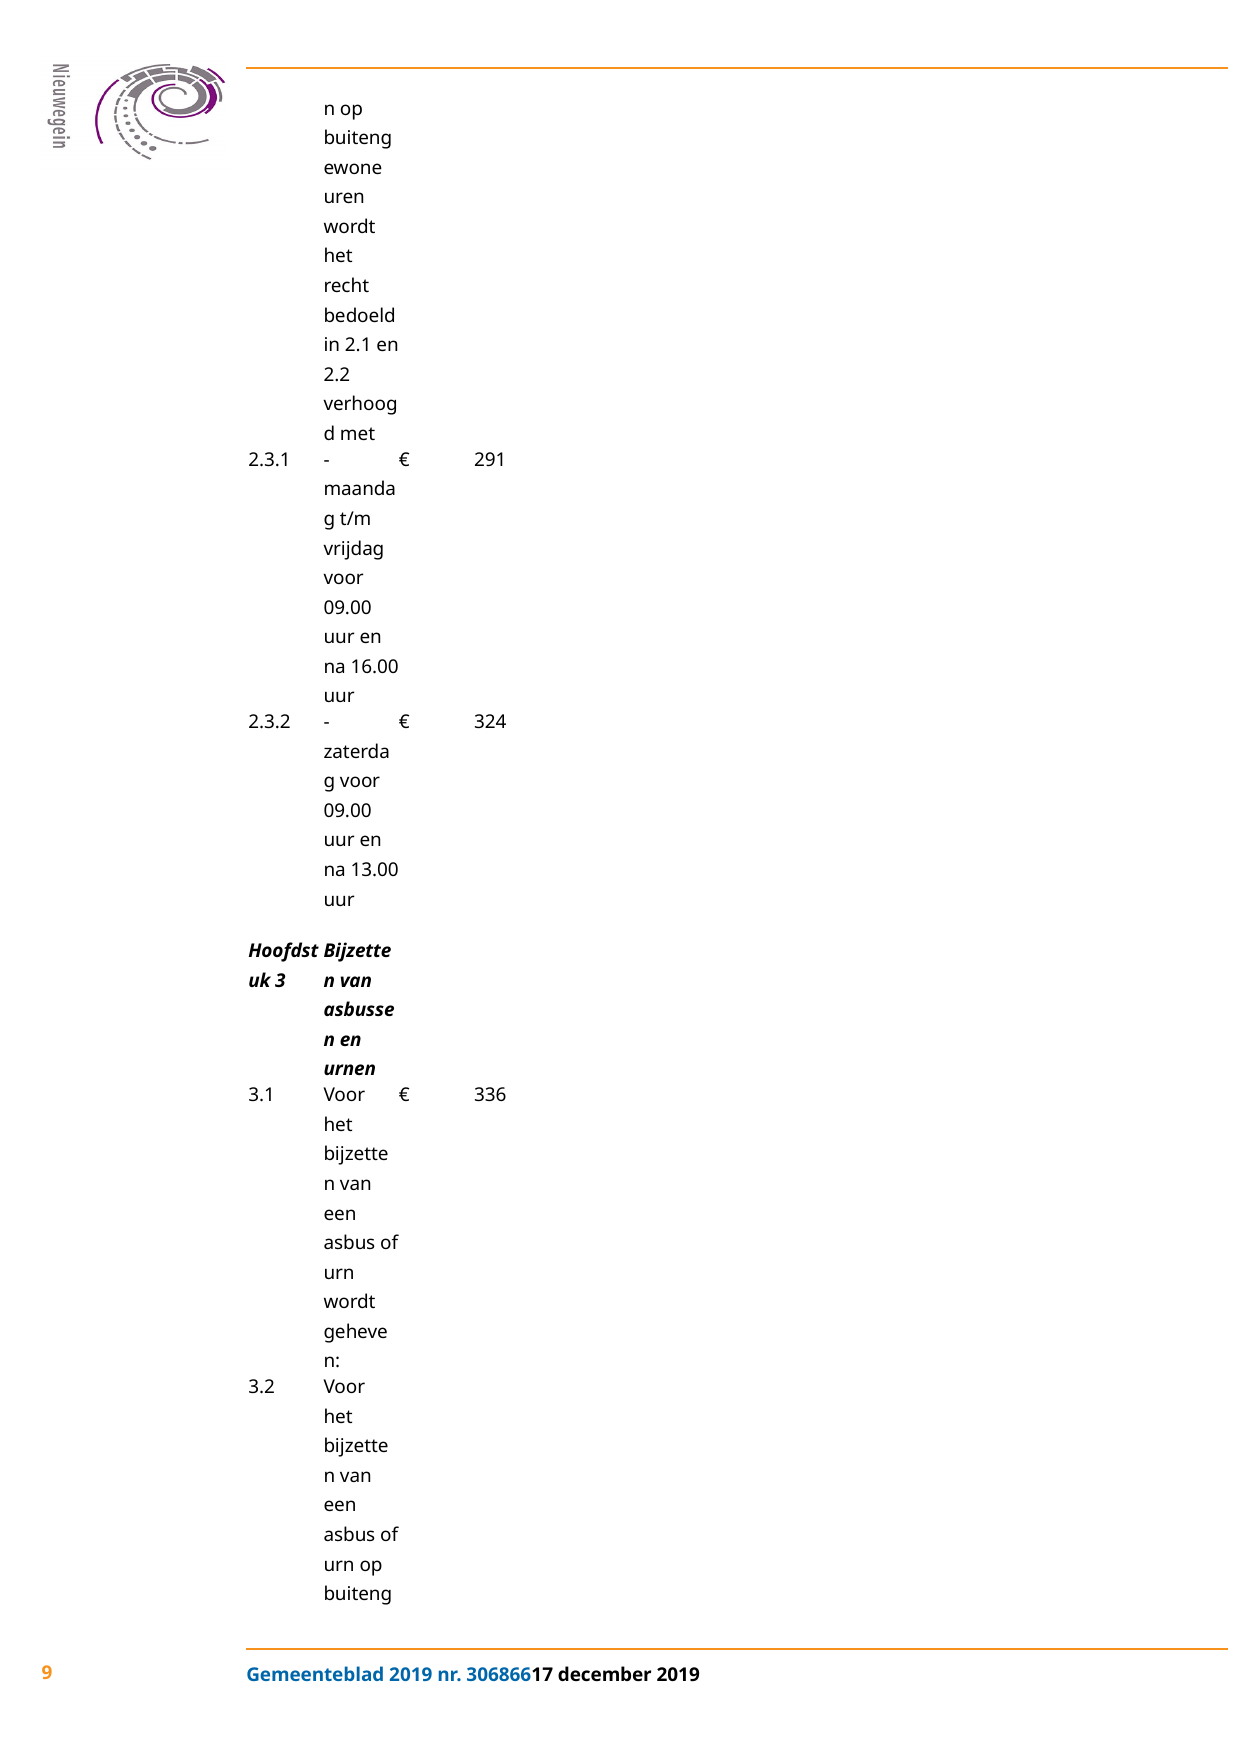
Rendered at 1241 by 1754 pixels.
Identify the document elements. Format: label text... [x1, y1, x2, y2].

table_cell Voor het bijzetten van een asbus of urn wordt geheven: [323, 1081, 398, 1373]
table_cell Voor het bijzetten van een asbus of urn op buiteng [323, 1373, 398, 1606]
table_cell 2.3.2 [248, 708, 323, 912]
table_cell € [399, 1081, 474, 1373]
table_cell - maandag t/m vrijdag voor 09.00 uur en na 16.00 uur [323, 446, 398, 708]
table_cell [323, 912, 398, 937]
picture [41, 47, 231, 172]
table_cell [399, 937, 474, 1081]
table_cell [248, 912, 323, 937]
table_cell 3.1 [248, 1081, 323, 1373]
table_cell [474, 937, 549, 1081]
table_cell 336 [474, 1081, 549, 1373]
table_cell [474, 912, 549, 937]
table_cell € [399, 708, 474, 912]
table_cell [399, 95, 474, 446]
table_cell 324 [474, 708, 549, 912]
table_cell Bijzetten van asbussen en urnen [323, 937, 398, 1081]
table_cell [399, 912, 474, 937]
table_cell [474, 95, 549, 446]
table_cell [399, 1373, 474, 1606]
table_cell [474, 1373, 549, 1606]
table_cell 2.3.1 [248, 446, 323, 708]
table_cell € [399, 446, 474, 708]
table_cell - zaterdag voor 09.00 uur en na 13.00 uur [323, 708, 398, 912]
table_cell [248, 95, 323, 446]
table_cell 3.2 [248, 1373, 323, 1606]
table_cell 291 [474, 446, 549, 708]
table_cell n op buitengewone uren wordt het recht bedoeld in 2.1 en 2.2 verhoogd met [323, 95, 398, 446]
table_cell Hoofdstuk 3 [248, 937, 323, 1081]
